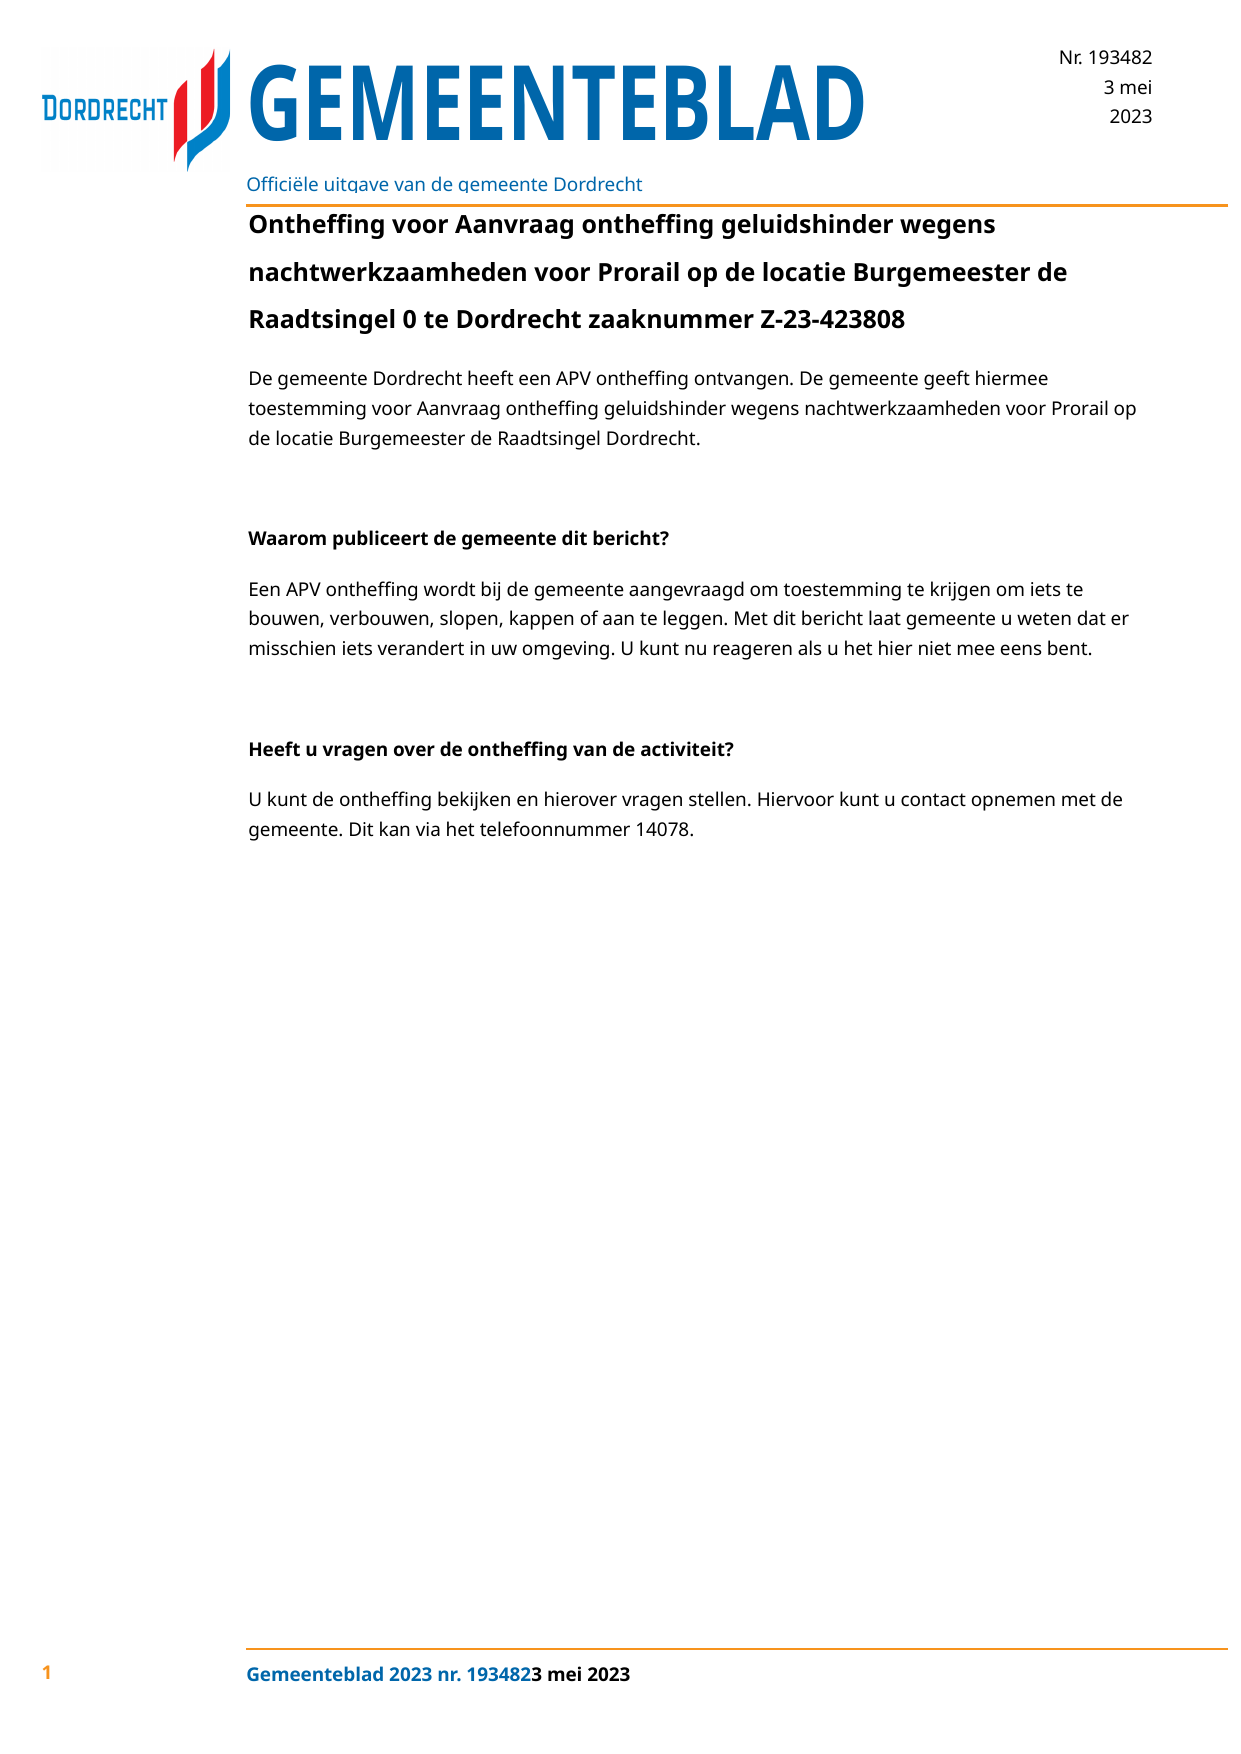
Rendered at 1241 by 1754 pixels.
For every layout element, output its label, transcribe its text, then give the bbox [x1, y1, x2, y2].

picture [41, 47, 231, 172]
text Waarom publiceert de gemeente dit bericht? [248, 526, 1152, 551]
text Een APV ontheffing wordt bij de gemeente aangevraagd om toestemming te krijgen om iets te bouwen, verbouwen, slopen, kappen of aan te leggen. Met dit bericht laat gemeente u weten dat er misschien iets verandert in uw omgeving. U kunt nu reageren als u het hier niet mee eens bent. [248, 576, 1152, 661]
text Ontheffing voor Aanvraag ontheffing geluidshinder wegens nachtwerkzaamheden voor Prorail op de locatie Burgemeester de Raadtsingel 0 te Dordrecht zaaknummer Z-23-423808 [248, 207, 1152, 336]
text U kunt de ontheffing bekijken en hierover vragen stellen. Hiervoor kunt u contact opnemen met de gemeente. Dit kan via het telefoonnummer 14078. [248, 786, 1152, 842]
text Heeft u vragen over de ontheffing van de activiteit? [248, 736, 1152, 762]
text De gemeente Dordrecht heeft een APV ontheffing ontvangen. De gemeente geeft hiermee toestemming voor Aanvraag ontheffing geluidshinder wegens nachtwerkzaamheden voor Prorail op de locatie Burgemeester de Raadtsingel Dordrecht. [248, 366, 1152, 450]
